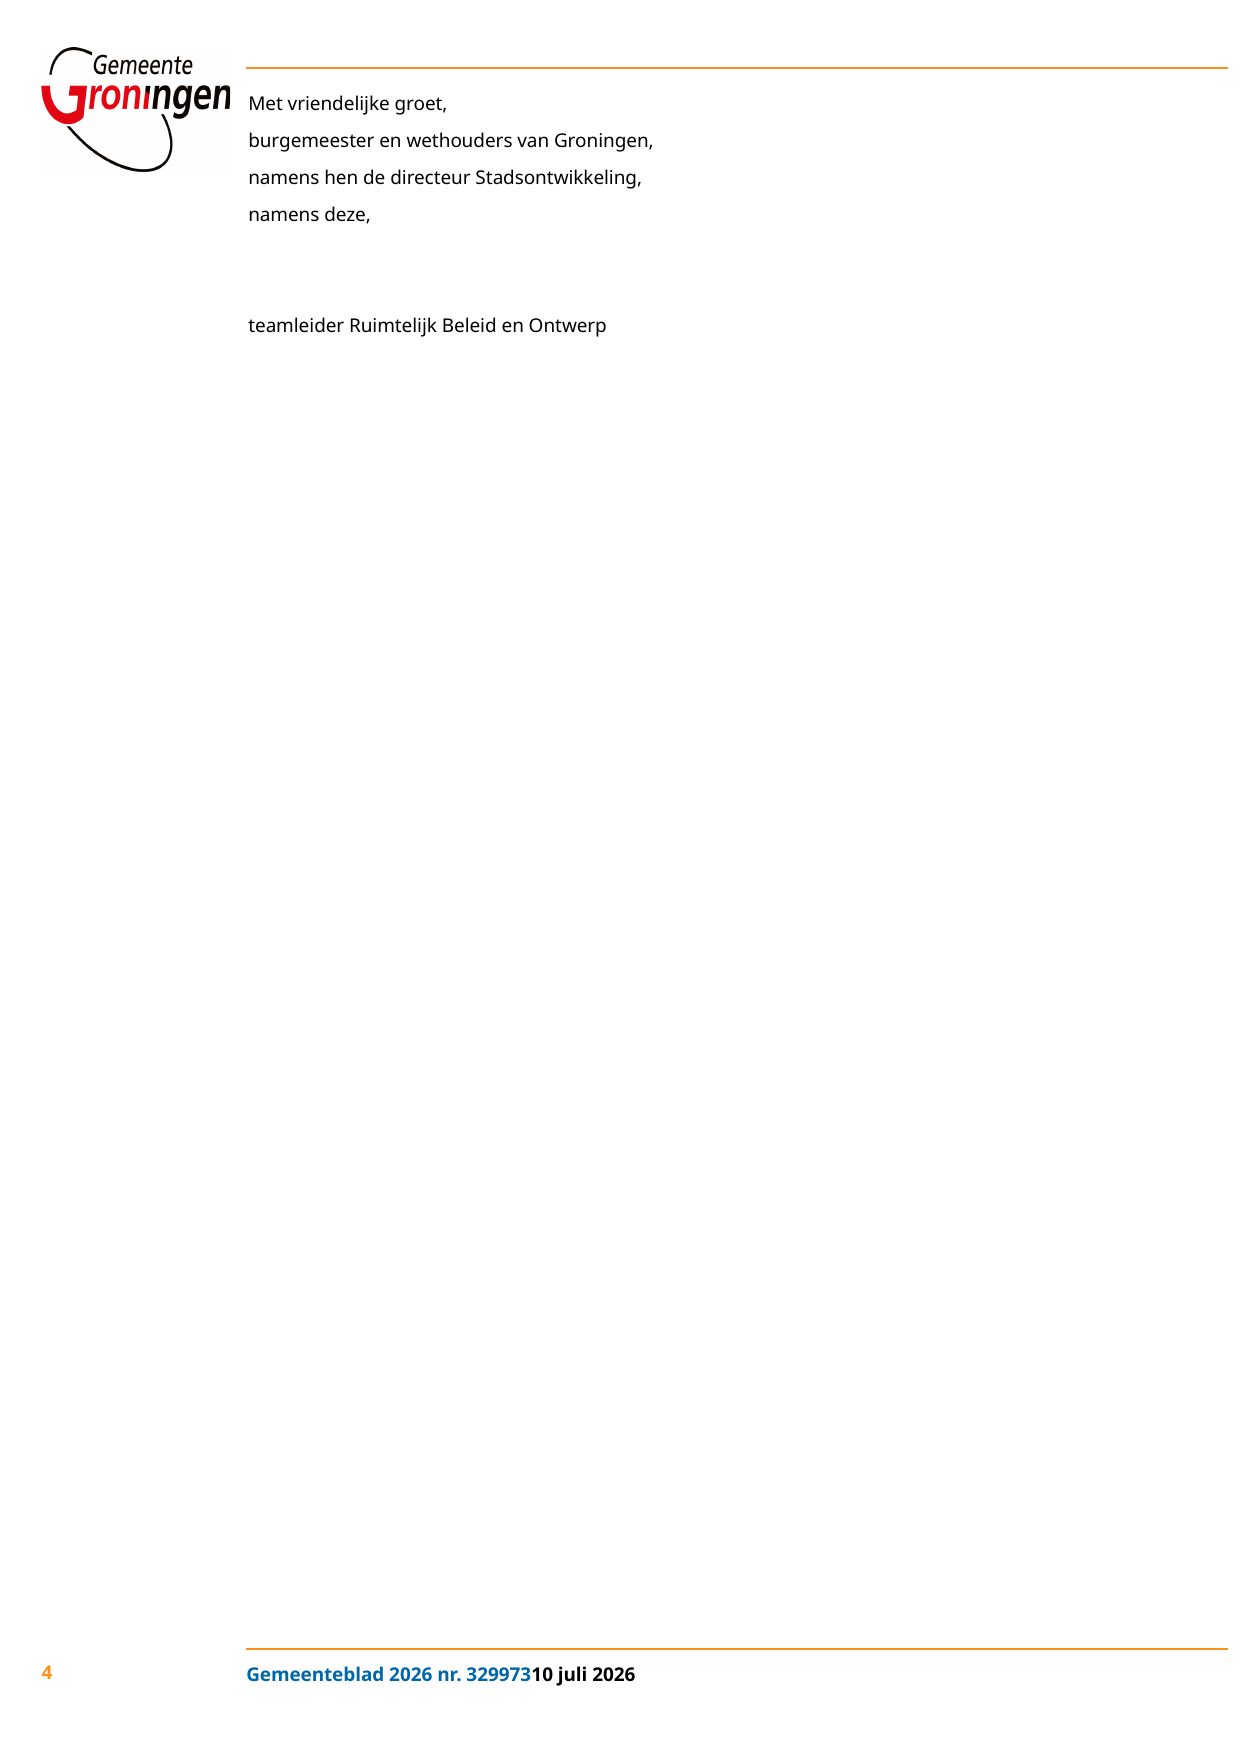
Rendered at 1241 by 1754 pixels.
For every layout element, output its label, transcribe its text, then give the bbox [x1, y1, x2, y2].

text burgemeester en wethouders van Groningen, [248, 132, 1152, 151]
text Met vriendelijke groet, [248, 95, 1152, 114]
text namens deze, [248, 206, 1152, 225]
text namens hen de directeur Stadsontwikkeling, [248, 169, 1152, 188]
picture [41, 47, 231, 172]
text teamleider Ruimtelijk Beleid en Ontwerp [248, 317, 1152, 336]
